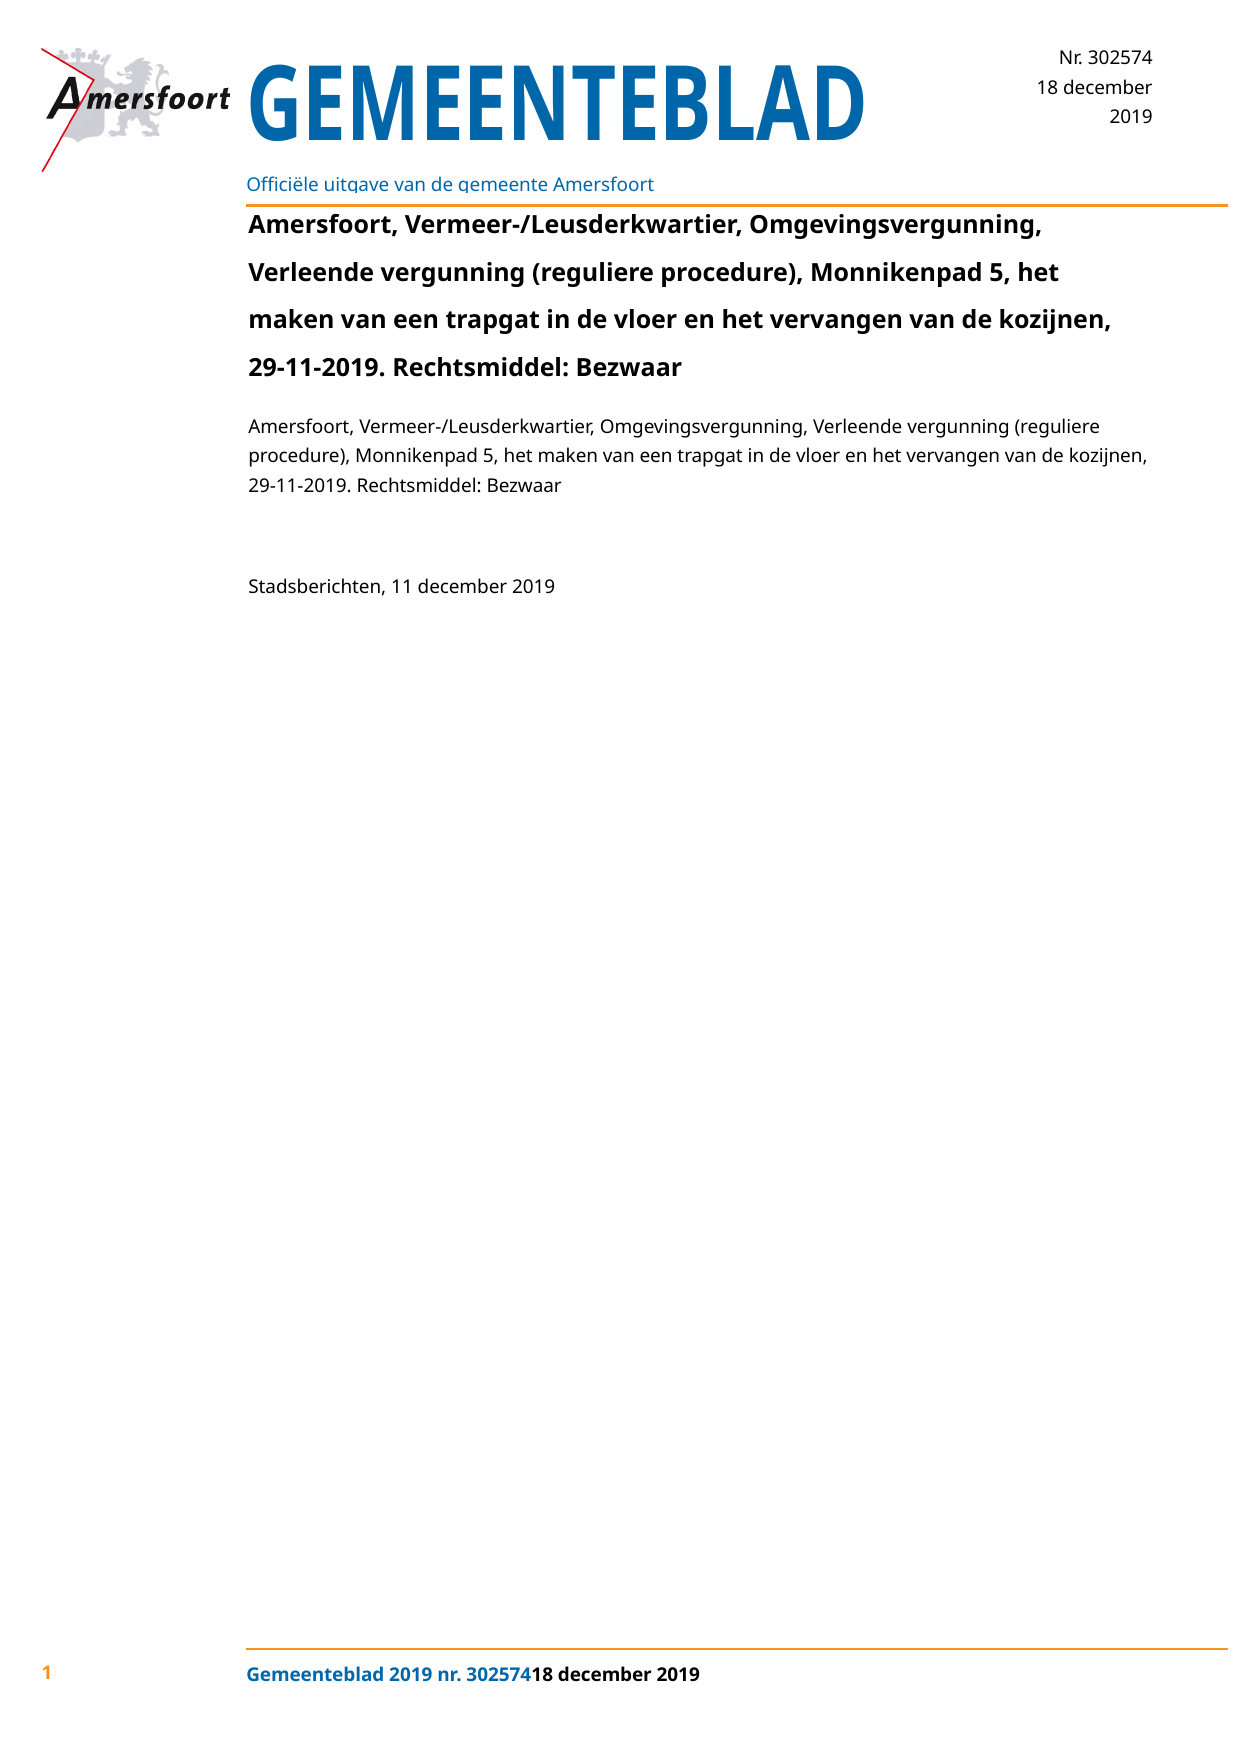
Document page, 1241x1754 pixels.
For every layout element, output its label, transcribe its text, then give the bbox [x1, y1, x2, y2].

text Stadsberichten, 11 december 2019 [248, 573, 1152, 599]
text Amersfoort, Vermeer-/Leusderkwartier, Omgevingsvergunning, Verleende vergunning (reguliere procedure), Monnikenpad 5, het maken van een trapgat in de vloer en het vervangen van de kozijnen, 29-11-2019. Rechtsmiddel: Bezwaar [248, 413, 1152, 498]
picture [41, 47, 231, 172]
text Amersfoort, Vermeer-/Leusderkwartier, Omgevingsvergunning, Verleende vergunning (reguliere procedure), Monnikenpad 5, het maken van een trapgat in de vloer en het vervangen van de kozijnen, 29-11-2019. Rechtsmiddel: Bezwaar [248, 207, 1152, 384]
